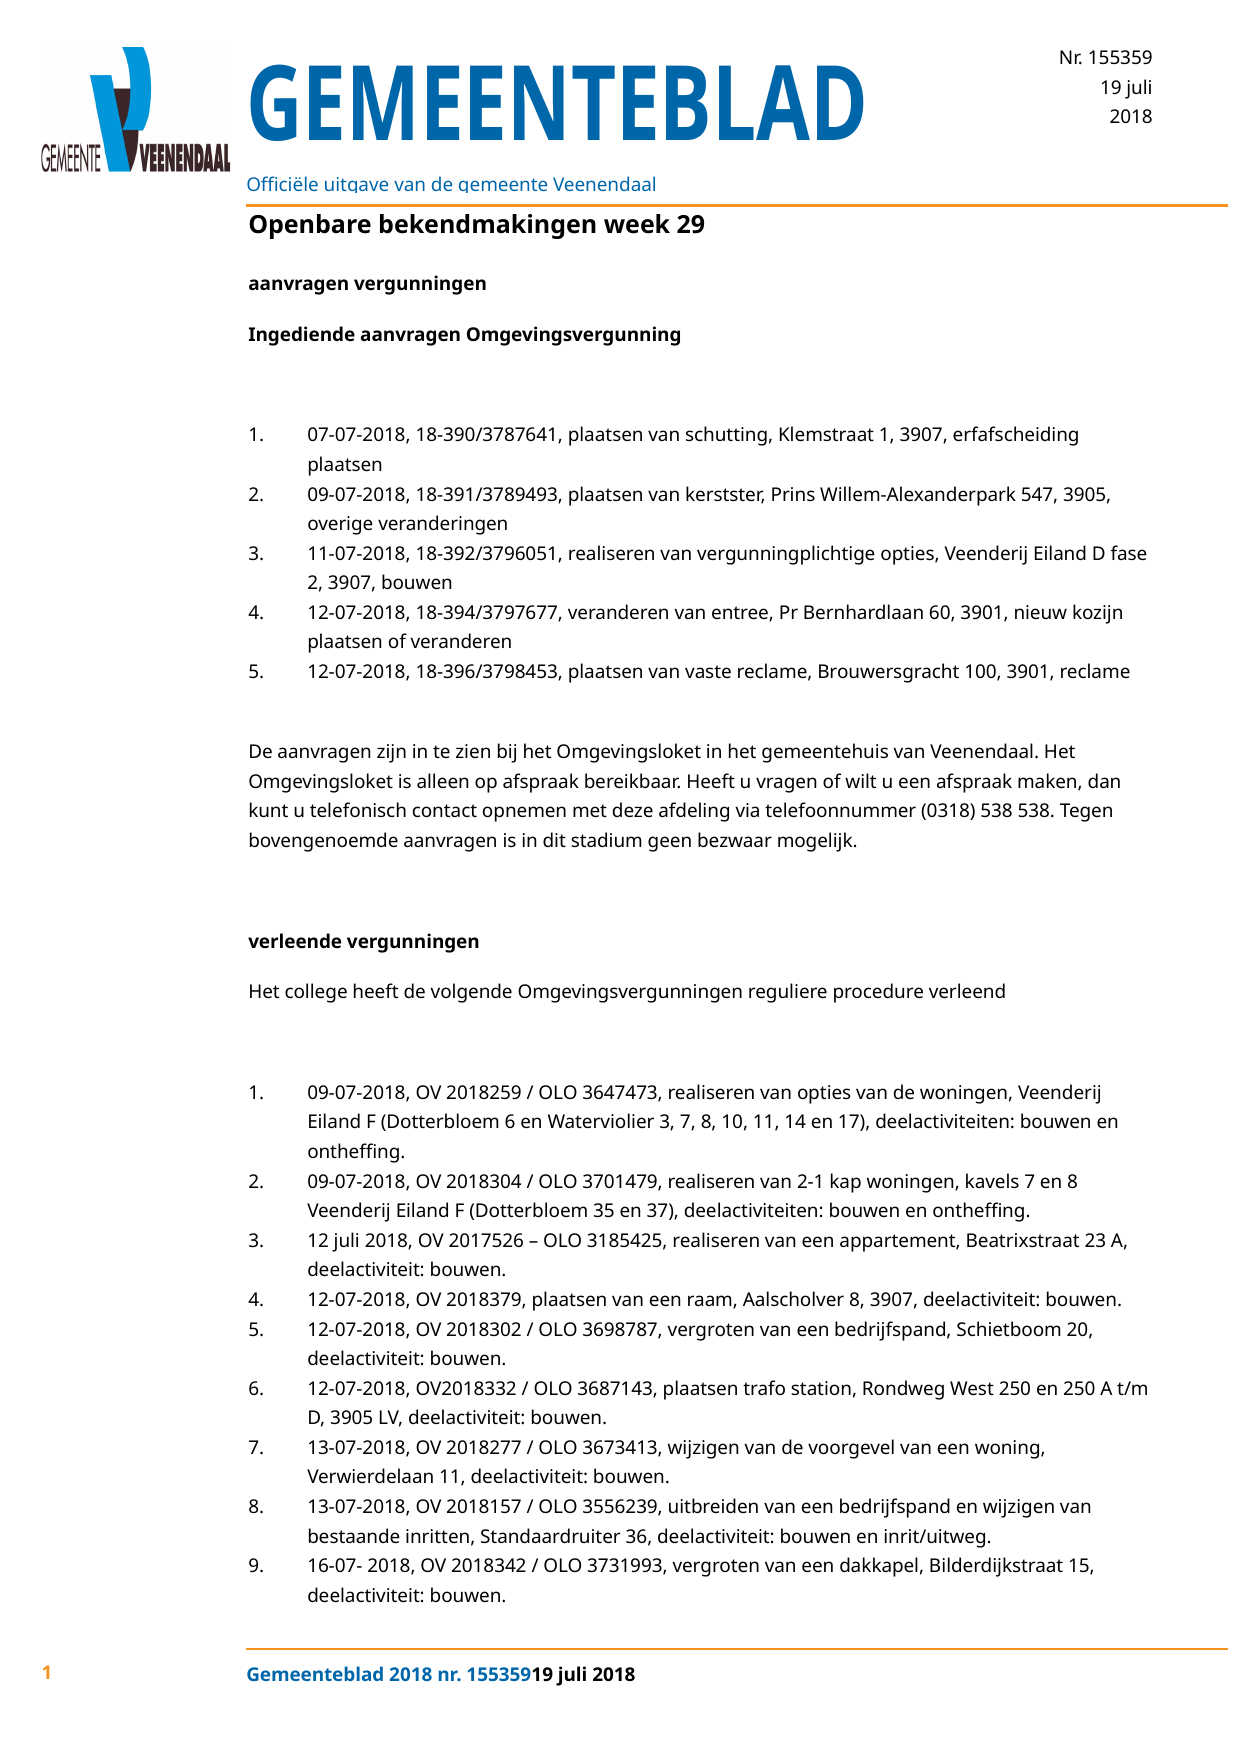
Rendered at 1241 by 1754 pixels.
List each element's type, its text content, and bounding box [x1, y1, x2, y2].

list 09-07-2018, 18-391/3789493, plaatsen van kerstster, Prins Willem-Alexanderpark 547, 3905, overige veranderingen [248, 481, 1152, 536]
text Ingediende aanvragen Omgevingsvergunning [248, 321, 1152, 346]
list 12 juli 2018, OV 2017526 – OLO 3185425, realiseren van een appartement, Beatrixstraat 23 A, deelactiviteit: bouwen. [248, 1227, 1152, 1282]
list 12-07-2018, 18-396/3798453, plaatsen van vaste reclame, Brouwersgracht 100, 3901, reclame [248, 658, 1152, 684]
text Openbare bekendmakingen week 29 [248, 207, 1152, 241]
text aanvragen vergunningen [248, 270, 1152, 296]
list 12-07-2018, OV 2018302 / OLO 3698787, vergroten van een bedrijfspand, Schietboom 20, deelactiviteit: bouwen. [248, 1316, 1152, 1371]
list 12-07-2018, OV2018332 / OLO 3687143, plaatsen trafo station, Rondweg West 250 en 250 A t/m D, 3905 LV, deelactiviteit: bouwen. [248, 1375, 1152, 1430]
list 11-07-2018, 18-392/3796051, realiseren van vergunningplichtige opties, Veenderij Eiland D fase 2, 3907, bouwen [248, 540, 1152, 595]
list 13-07-2018, OV 2018277 / OLO 3673413, wijzigen van de voorgevel van een woning, Verwierdelaan 11, deelactiviteit: bouwen. [248, 1434, 1152, 1489]
list 07-07-2018, 18-390/3787641, plaatsen van schutting, Klemstraat 1, 3907, erfafscheiding plaatsen [248, 422, 1152, 477]
picture [123, 47, 231, 172]
text De aanvragen zijn in te zien bij het Omgevingsloket in het gemeentehuis van Veenendaal. Het Omgevingsloket is alleen op afspraak bereikbaar. Heeft u vragen of wilt u een afspraak maken, dan kunt u telefonisch contact opnemen met deze afdeling via telefoonnummer (0318) 538 538. Tegen bovengenoemde aanvragen is in dit stadium geen bezwaar mogelijk. [248, 738, 1152, 853]
text verleende vergunningen [248, 928, 1152, 953]
list 12-07-2018, OV 2018379, plaatsen van een raam, Aalscholver 8, 3907, deelactiviteit: bouwen. [248, 1286, 1152, 1312]
picture [41, 47, 130, 172]
list 16-07- 2018, OV 2018342 / OLO 3731993, vergroten van een dakkapel, Bilderdijkstraat 15, deelactiviteit: bouwen. [248, 1552, 1152, 1608]
list 09-07-2018, OV 2018259 / OLO 3647473, realiseren van opties van de woningen, Veenderij Eiland F (Dotterbloem 6 en Waterviolier 3, 7, 8, 10, 11, 14 en 17), deelactiviteiten: bouwen en ontheffing. [248, 1079, 1152, 1164]
text Het college heeft de volgende Omgevingsvergunningen reguliere procedure verleend [248, 978, 1152, 1004]
list 09-07-2018, OV 2018304 / OLO 3701479, realiseren van 2-1 kap woningen, kavels 7 en 8 Veenderij Eiland F (Dotterbloem 35 en 37), deelactiviteiten: bouwen en ontheffing. [248, 1168, 1152, 1223]
list 13-07-2018, OV 2018157 / OLO 3556239, uitbreiden van een bedrijfspand en wijzigen van bestaande inritten, Standaardruiter 36, deelactiviteit: bouwen en inrit/uitweg. [248, 1493, 1152, 1548]
list 12-07-2018, 18-394/3797677, veranderen van entree, Pr Bernhardlaan 60, 3901, nieuw kozijn plaatsen of veranderen [248, 599, 1152, 654]
